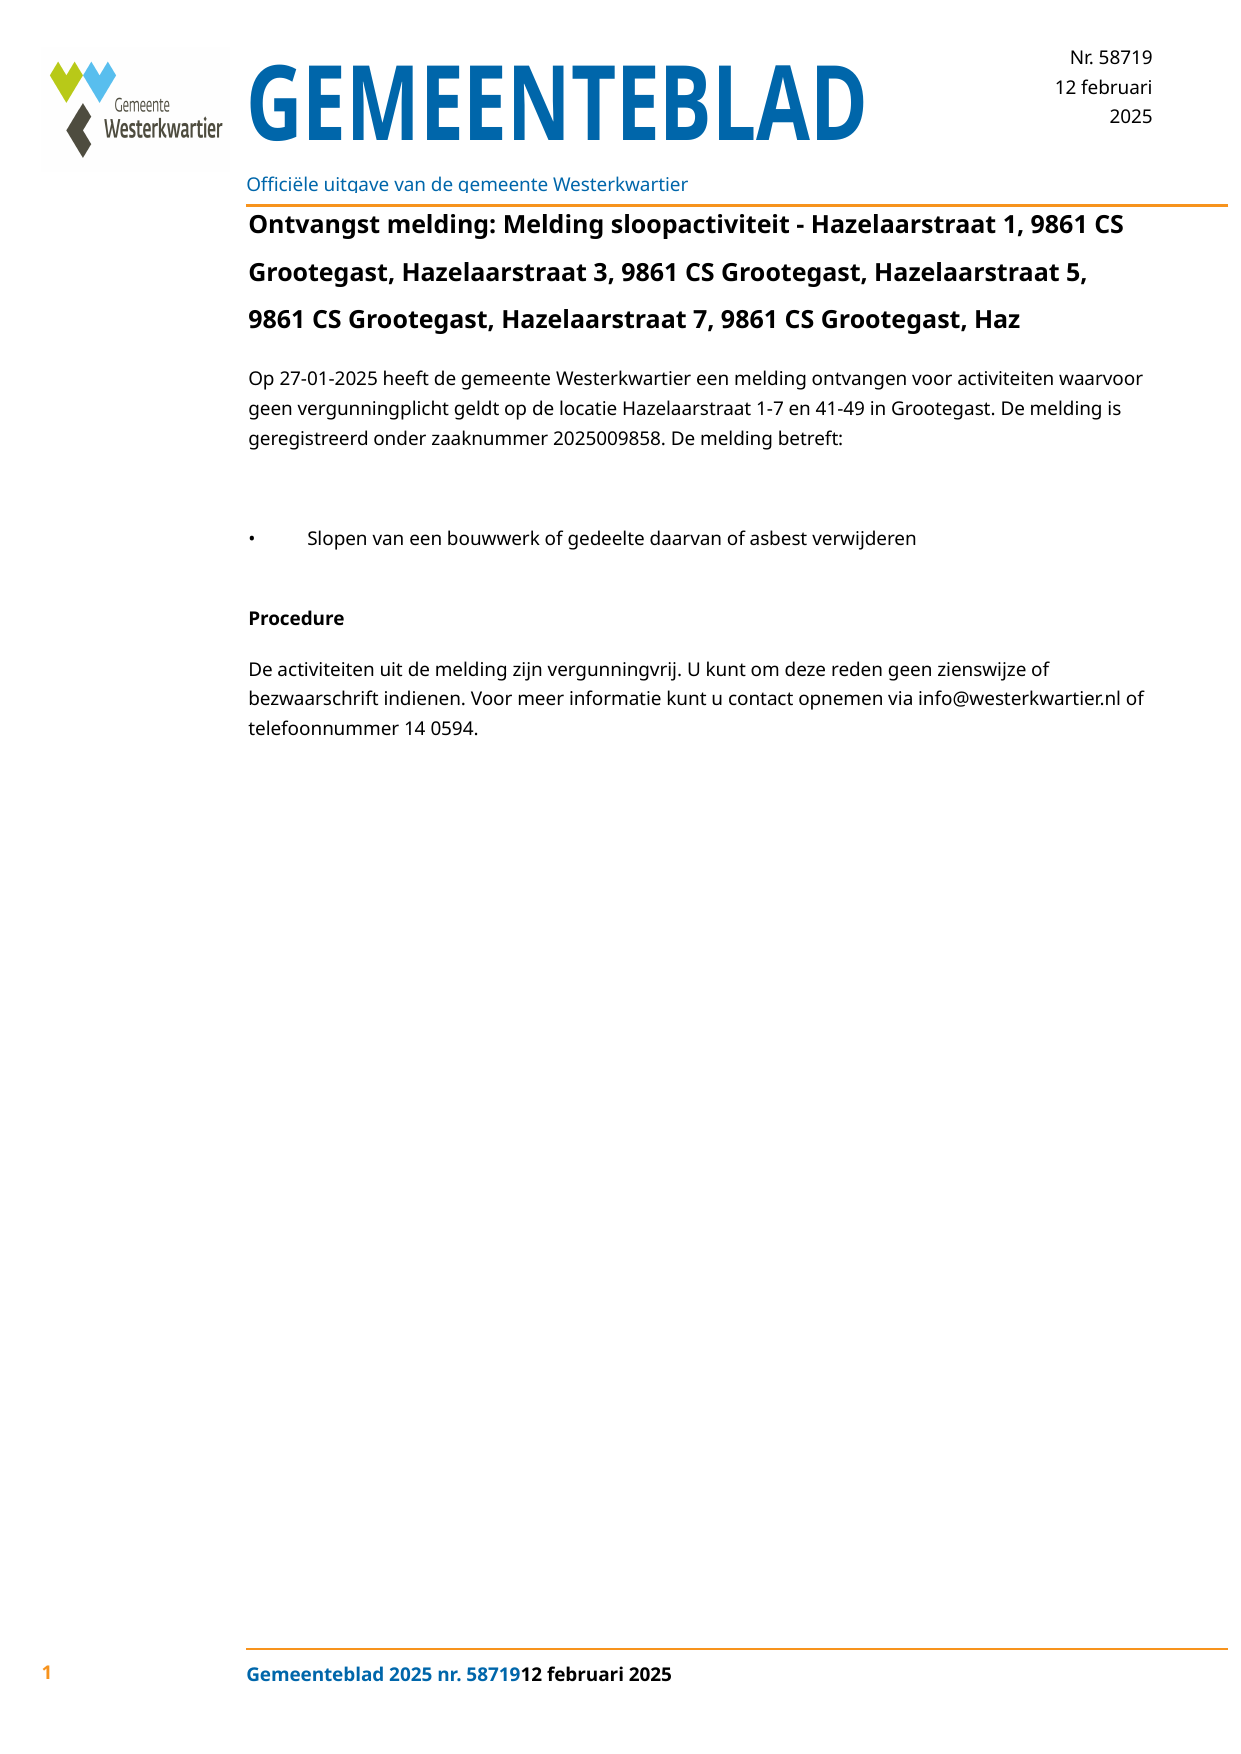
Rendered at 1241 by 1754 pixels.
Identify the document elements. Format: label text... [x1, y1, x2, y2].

text De activiteiten uit de melding zijn vergunningvrij. U kunt om deze reden geen zienswijze of bezwaarschrift indienen. Voor meer informatie kunt u contact opnemen via info@westerkwartier.nl of telefoonnummer 14 0594. [248, 656, 1152, 741]
text Procedure [248, 606, 1152, 631]
text Ontvangst melding: Melding sloopactiviteit - Hazelaarstraat 1, 9861 CS Grootegast, Hazelaarstraat 3, 9861 CS Grootegast, Hazelaarstraat 5, 9861 CS Grootegast, Hazelaarstraat 7, 9861 CS Grootegast, Haz [248, 207, 1152, 336]
picture [41, 47, 231, 172]
text Op 27-01-2025 heeft de gemeente Westerkwartier een melding ontvangen voor activiteiten waarvoor geen vergunningplicht geldt op de locatie Hazelaarstraat 1-7 en 41-49 in Grootegast. De melding is geregistreerd onder zaaknummer 2025009858. De melding betreft: [248, 366, 1152, 450]
list Slopen van een bouwwerk of gedeelte daarvan of asbest verwijderen [248, 526, 1152, 551]
